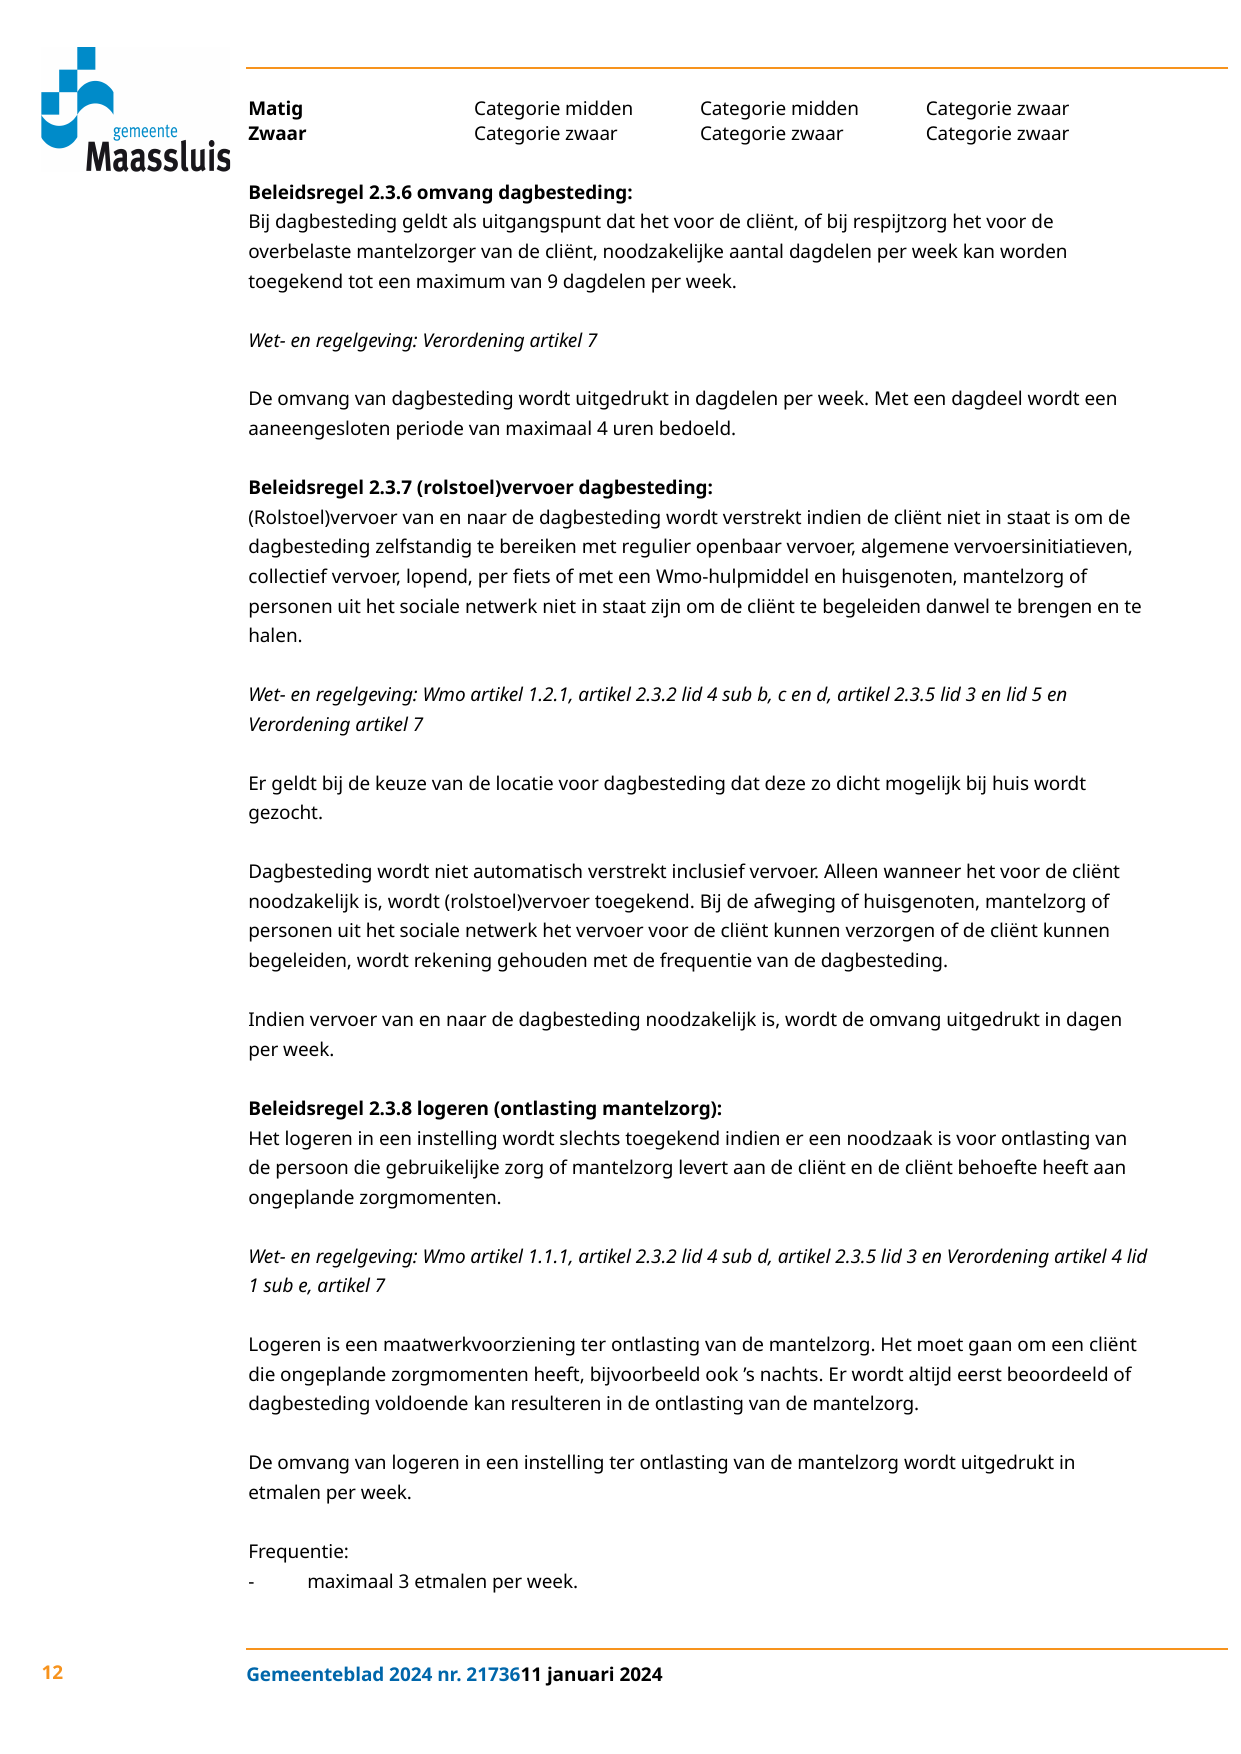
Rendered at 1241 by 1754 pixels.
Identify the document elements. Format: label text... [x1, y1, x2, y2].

table_cell Categorie midden [700, 95, 926, 121]
table_cell Matig [248, 95, 474, 121]
text Indien vervoer van en naar de dagbesteding noodzakelijk is, wordt de omvang uitgedrukt in dagen per week. [248, 1006, 1152, 1062]
picture [41, 47, 77, 92]
list maximaal 3 etmalen per week. [248, 1568, 1152, 1594]
picture [41, 47, 231, 172]
table_cell Categorie midden [474, 95, 700, 121]
text De omvang van logeren in een instelling ter ontlasting van de mantelzorg wordt uitgedrukt in etmalen per week. [248, 1449, 1152, 1505]
table_header Beleidsregel 2.3.8 logeren (ontlasting mantelzorg): Het logeren in een instelling wordt slechts toegekend indien er een noodzaak is voor ontlasting van de persoon die gebruikelijke zorg of mantelzorg levert aan de cliënt en de cliënt behoefte heeft aan ongeplande zorgmomenten. Wet- en regelgeving: Wmo artikel 1.1.1, artikel 2.3.2 lid 4 sub d, artikel 2.3.5 lid 3 en Verordening artikel 4 lid 1 sub e, artikel 7 [248, 1095, 1152, 1298]
table_header Beleidsregel 2.3.7 (rolstoel)vervoer dagbesteding: (Rolstoel)vervoer van en naar de dagbesteding wordt verstrekt indien de cliënt niet in staat is om de dagbesteding zelfstandig te bereiken met regulier openbaar vervoer, algemene vervoersinitiatieven, collectief vervoer, lopend, per fiets of met een Wmo-hulpmiddel en huisgenoten, mantelzorg of personen uit het sociale netwerk niet in staat zijn om de cliënt te begeleiden danwel te brengen en te halen. Wet- en regelgeving: Wmo artikel 1.2.1, artikel 2.3.2 lid 4 sub b, c en d, artikel 2.3.5 lid 3 en lid 5 en Verordening artikel 7 [248, 475, 1152, 737]
table_cell Categorie zwaar [474, 121, 700, 146]
table_header Beleidsregel 2.3.6 omvang dagbesteding: Bij dagbesteding geldt als uitgangspunt dat het voor de cliënt, of bij respijtzorg het voor de overbelaste mantelzorger van de cliënt, noodzakelijke aantal dagdelen per week kan worden toegekend tot een maximum van 9 dagdelen per week. Wet- en regelgeving: Verordening artikel 7 [248, 179, 1152, 353]
table_cell Categorie zwaar [926, 121, 1152, 146]
text De omvang van dagbesteding wordt uitgedrukt in dagdelen per week. Met een dagdeel wordt een aaneengesloten periode van maximaal 4 uren bedoeld. [248, 386, 1152, 441]
table_cell Categorie zwaar [926, 95, 1152, 121]
text Frequentie: [248, 1538, 1152, 1564]
text Er geldt bij de keuze van de locatie voor dagbesteding dat deze zo dicht mogelijk bij huis wordt gezocht. [248, 770, 1152, 825]
table_cell Zwaar [248, 121, 474, 146]
text Dagbesteding wordt niet automatisch verstrekt inclusief vervoer. Alleen wanneer het voor de cliënt noodzakelijk is, wordt (rolstoel)vervoer toegekend. Bij de afweging of huisgenoten, mantelzorg of personen uit het sociale netwerk het vervoer voor de cliënt kunnen verzorgen of de cliënt kunnen begeleiden, wordt rekening gehouden met de frequentie van de dagbesteding. [248, 858, 1152, 973]
text Logeren is een maatwerkvoorziening ter ontlasting van de mantelzorg. Het moet gaan om een cliënt die ongeplande zorgmomenten heeft, bijvoorbeeld ook ’s nachts. Er wordt altijd eerst beoordeeld of dagbesteding voldoende kan resulteren in de ontlasting van de mantelzorg. [248, 1331, 1152, 1416]
table_cell Categorie zwaar [700, 121, 926, 146]
